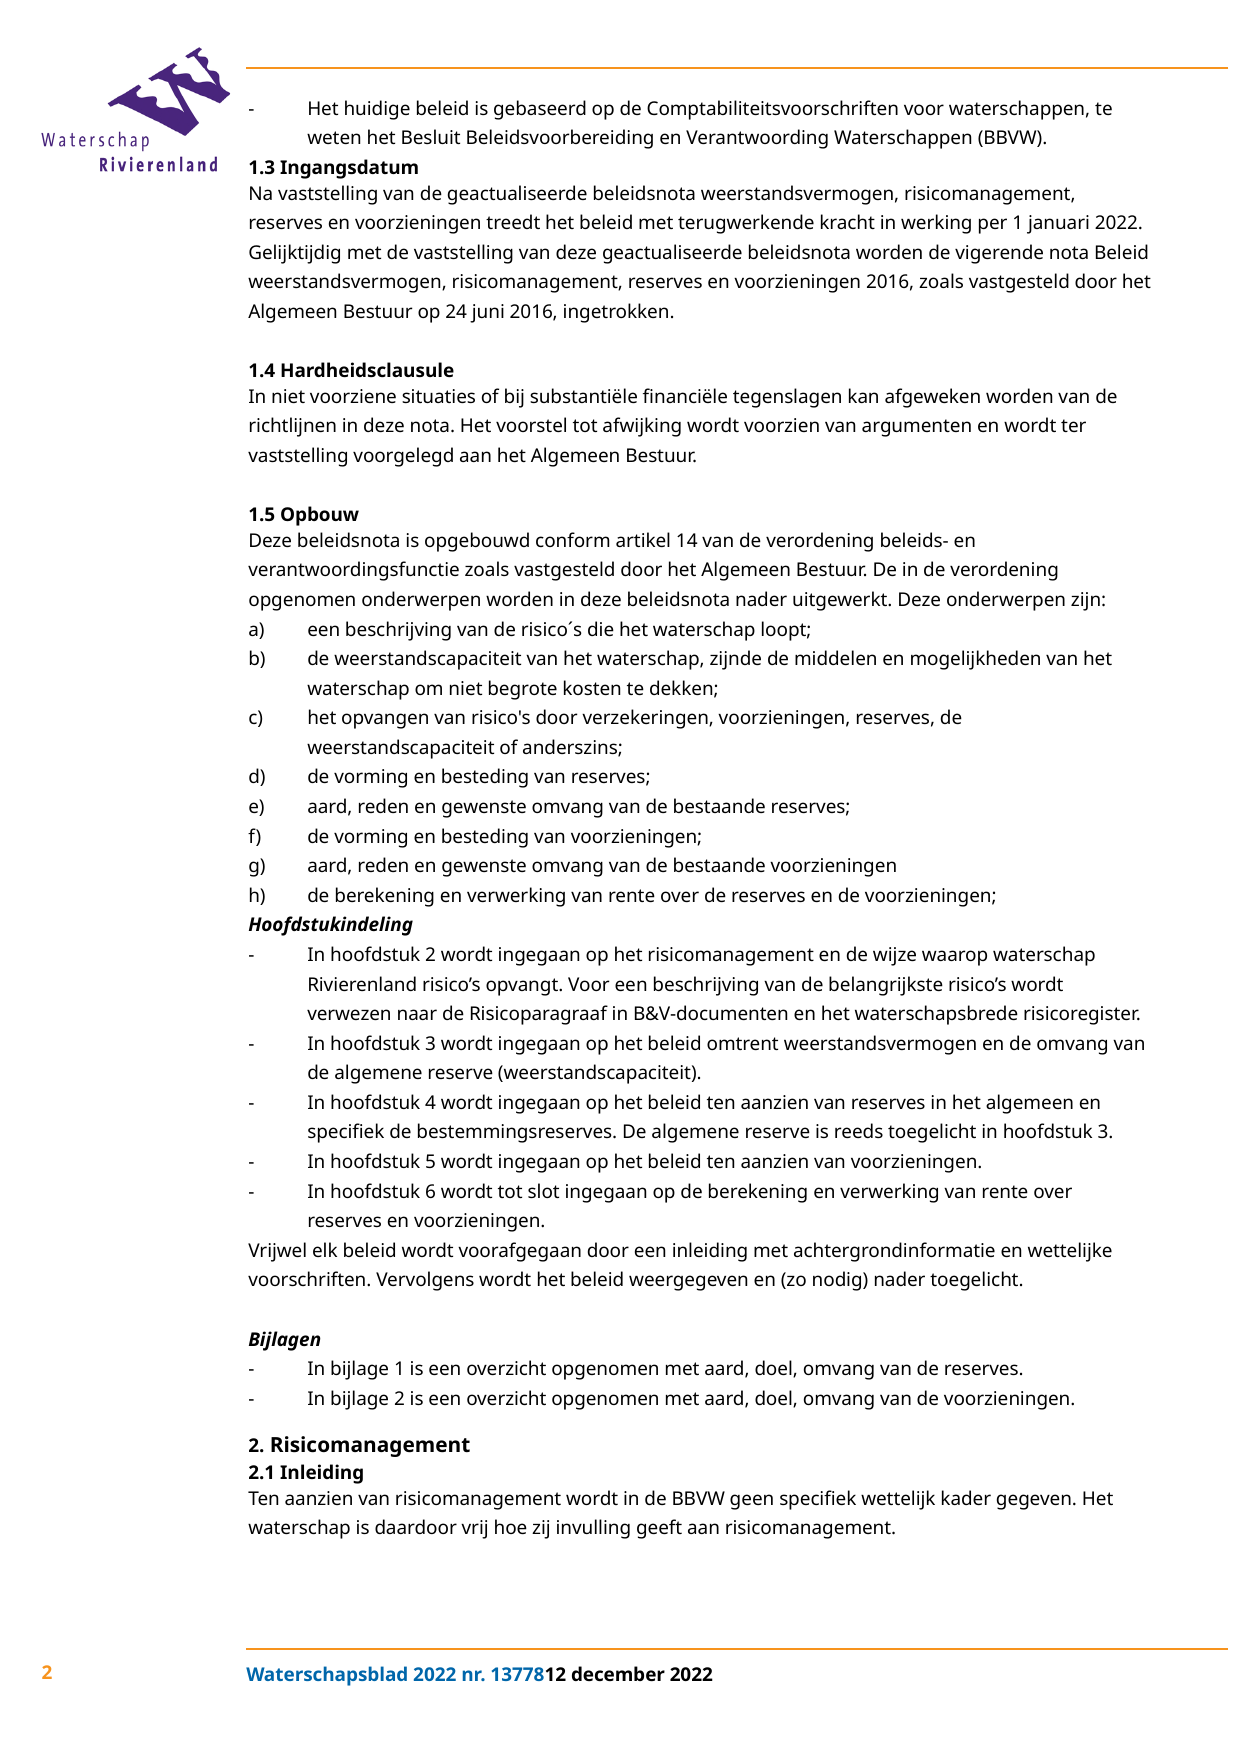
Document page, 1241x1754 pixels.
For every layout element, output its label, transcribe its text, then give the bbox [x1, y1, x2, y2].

text Deze beleidsnota is opgebouwd conform artikel 14 van de verordening beleids- en verantwoordingsfunctie zoals vastgesteld door het Algemeen Bestuur. De in de verordening opgenomen onderwerpen worden in deze beleidsnota nader uitgewerkt. Deze onderwerpen zijn: [248, 527, 1152, 612]
text 1.3 Ingangsdatum [248, 154, 1152, 180]
list In bijlage 2 is een overzicht opgenomen met aard, doel, omvang van de voorzieningen. [248, 1385, 1152, 1411]
text 1.5 Opbouw [248, 501, 1152, 527]
list In hoofdstuk 6 wordt tot slot ingegaan op de berekening en verwerking van rente over reserves en voorzieningen. [248, 1178, 1152, 1233]
text 2. Risicomanagement [248, 1431, 1152, 1459]
list In hoofdstuk 5 wordt ingegaan op het beleid ten aanzien van voorzieningen. [248, 1148, 1152, 1174]
text 1.4 Hardheidsclausule [248, 357, 1152, 383]
text Vrijwel elk beleid wordt voorafgegaan door een inleiding met achtergrondinformatie en wettelijke voorschriften. Vervolgens wordt het beleid weergegeven en (zo nodig) nader toegelicht. [248, 1237, 1152, 1292]
picture [41, 47, 231, 172]
list In hoofdstuk 2 wordt ingegaan op het risicomanagement en de wijze waarop waterschap Rivierenland risico’s opvangt. Voor een beschrijving van de belangrijkste risico’s wordt verwezen naar de Risicoparagraaf in B&V-documenten en het waterschapsbrede risicoregister. [248, 941, 1152, 1026]
text 2.1 Inleiding [248, 1459, 1152, 1485]
list de berekening en verwerking van rente over de reserves en de voorzieningen; [248, 882, 1152, 908]
text Gelijktijdig met de vaststelling van deze geactualiseerde beleidsnota worden de vigerende nota Beleid weerstandsvermogen, risicomanagement, reserves en voorzieningen 2016, zoals vastgesteld door het Algemeen Bestuur op 24 juni 2016, ingetrokken. [248, 239, 1152, 324]
text Na vaststelling van de geactualiseerde beleidsnota weerstandsvermogen, risicomanagement, reserves en voorzieningen treedt het beleid met terugwerkende kracht in werking per 1 januari 2022. [248, 180, 1152, 235]
text In niet voorziene situaties of bij substantiële financiële tegenslagen kan afgeweken worden van de richtlijnen in deze nota. Het voorstel tot afwijking wordt voorzien van argumenten en wordt ter vaststelling voorgelegd aan het Algemeen Bestuur. [248, 383, 1152, 468]
list In hoofdstuk 4 wordt ingegaan op het beleid ten aanzien van reserves in het algemeen en specifiek de bestemmingsreserves. De algemene reserve is reeds toegelicht in hoofdstuk 3. [248, 1089, 1152, 1144]
list de vorming en besteding van voorzieningen; [248, 823, 1152, 848]
list In bijlage 1 is een overzicht opgenomen met aard, doel, omvang van de reserves. [248, 1355, 1152, 1381]
list In hoofdstuk 3 wordt ingegaan op het beleid omtrent weerstandsvermogen en de omvang van de algemene reserve (weerstandscapaciteit). [248, 1030, 1152, 1085]
text Ten aanzien van risicomanagement wordt in de BBVW geen specifiek wettelijk kader gegeven. Het waterschap is daardoor vrij hoe zij invulling geeft aan risicomanagement. [248, 1485, 1152, 1540]
text Bijlagen [248, 1326, 1152, 1351]
list de weerstandscapaciteit van het waterschap, zijnde de middelen en mogelijkheden van het waterschap om niet begrote kosten te dekken; [248, 645, 1152, 701]
list de vorming en besteding van reserves; [248, 764, 1152, 789]
text Hoofdstukindeling [248, 912, 1152, 937]
list aard, reden en gewenste omvang van de bestaande voorzieningen [248, 852, 1152, 878]
list aard, reden en gewenste omvang van de bestaande reserves; [248, 793, 1152, 819]
list een beschrijving van de risico´s die het waterschap loopt; [248, 616, 1152, 641]
list het opvangen van risico's door verzekeringen, voorzieningen, reserves, de weerstandscapaciteit of anderszins; [248, 704, 1152, 760]
list Het huidige beleid is gebaseerd op de Comptabiliteitsvoorschriften voor waterschappen, te weten het Besluit Beleidsvoorbereiding en Verantwoording Waterschappen (BBVW). [248, 95, 1152, 150]
